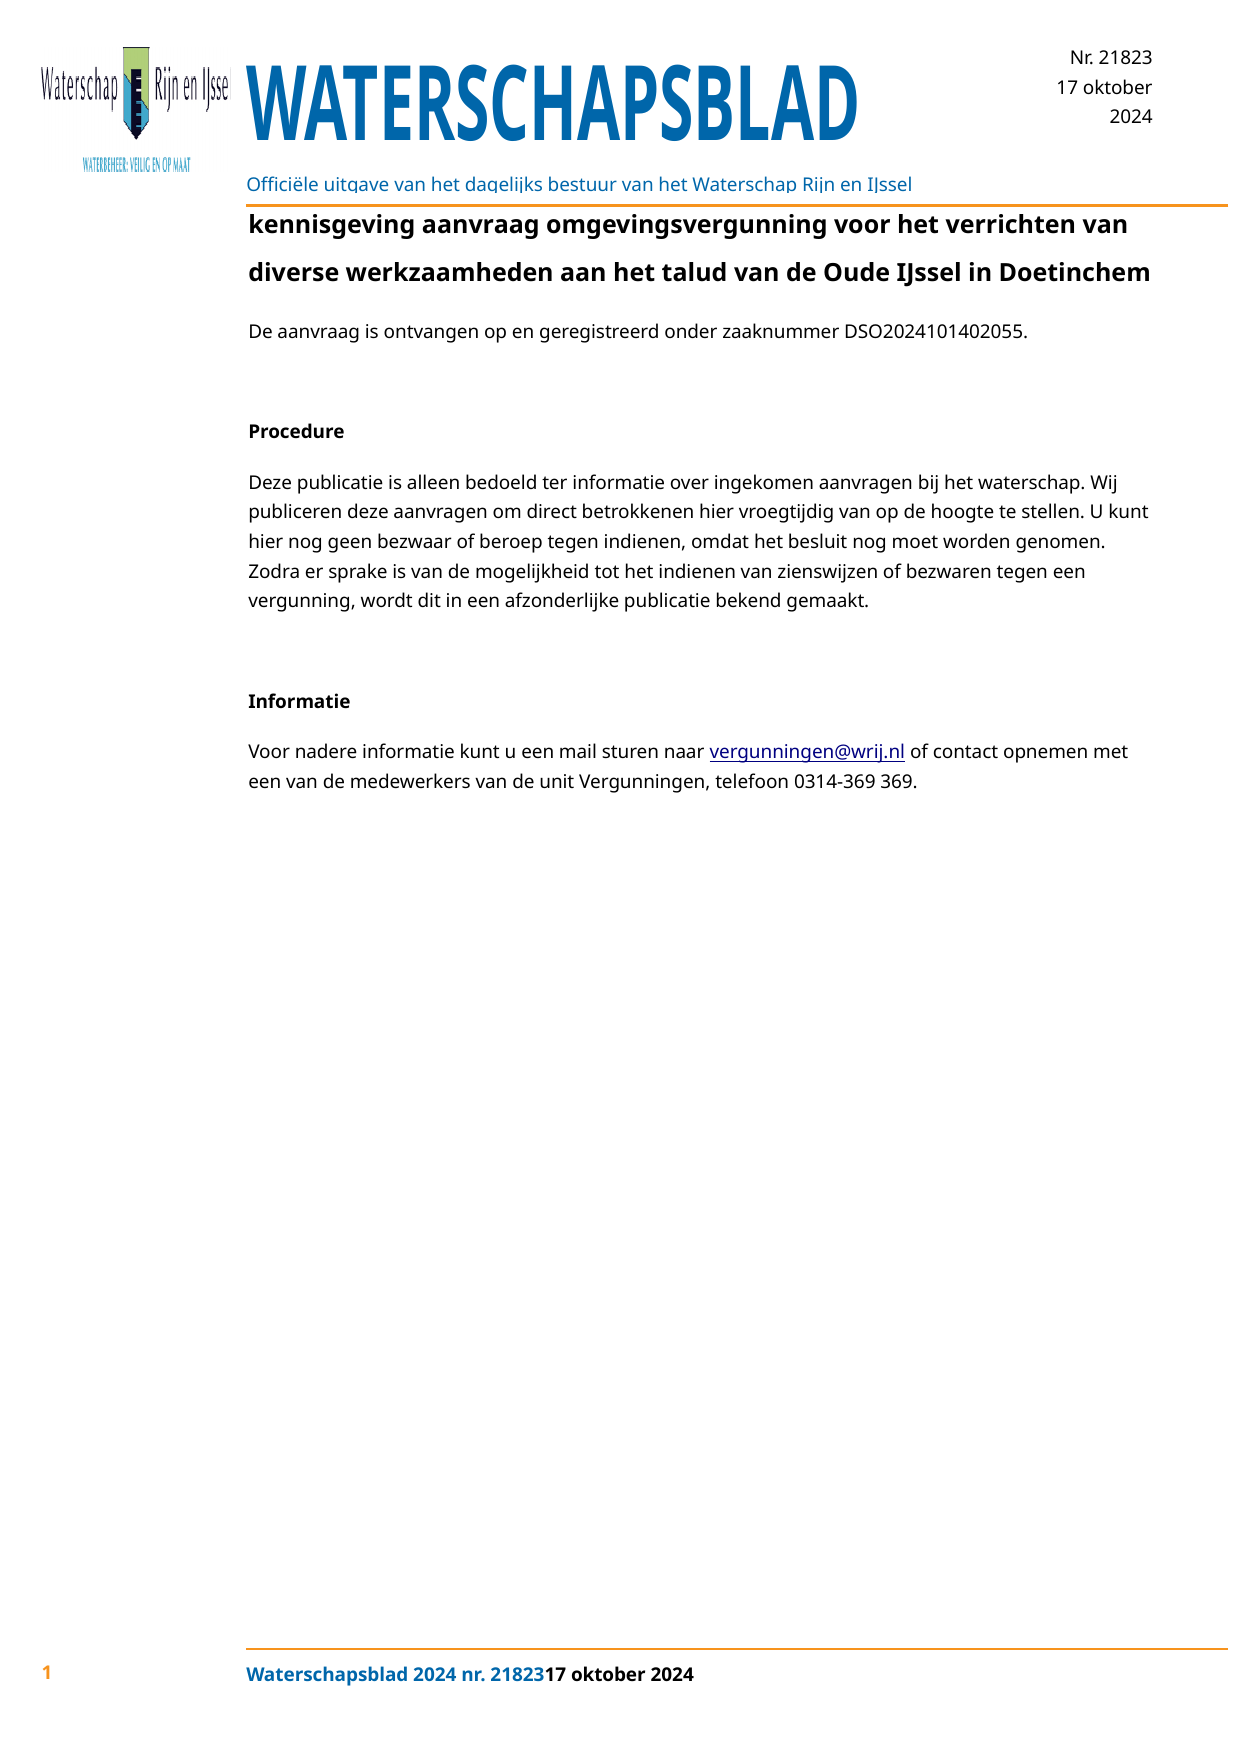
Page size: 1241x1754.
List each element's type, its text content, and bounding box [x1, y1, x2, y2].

text kennisgeving aanvraag omgevingsvergunning voor het verrichten van diverse werkzaamheden aan het talud van de Oude IJssel in Doetinchem [248, 207, 1152, 288]
text De aanvraag is ontvangen op en geregistreerd onder zaaknummer DSO2024101402055. [248, 318, 1152, 344]
text Procedure [248, 419, 1152, 444]
picture [41, 47, 231, 172]
text Voor nadere informatie kunt u een mail sturen naar vergunningen@wrij.nl of contact opnemen met een van de medewerkers van de unit Vergunningen, telefoon 0314-369 369. [248, 739, 1152, 794]
text Deze publicatie is alleen bedoeld ter informatie over ingekomen aanvragen bij het waterschap. Wij publiceren deze aanvragen om direct betrokkenen hier vroegtijdig van op de hoogte te stellen. U kunt hier nog geen bezwaar of beroep tegen indienen, omdat het besluit nog moet worden genomen. Zodra er sprake is van de mogelijkheid tot het indienen van zienswijzen of bezwaren tegen een vergunning, wordt dit in een afzonderlijke publicatie bekend gemaakt. [248, 469, 1152, 613]
text Informatie [248, 688, 1152, 714]
